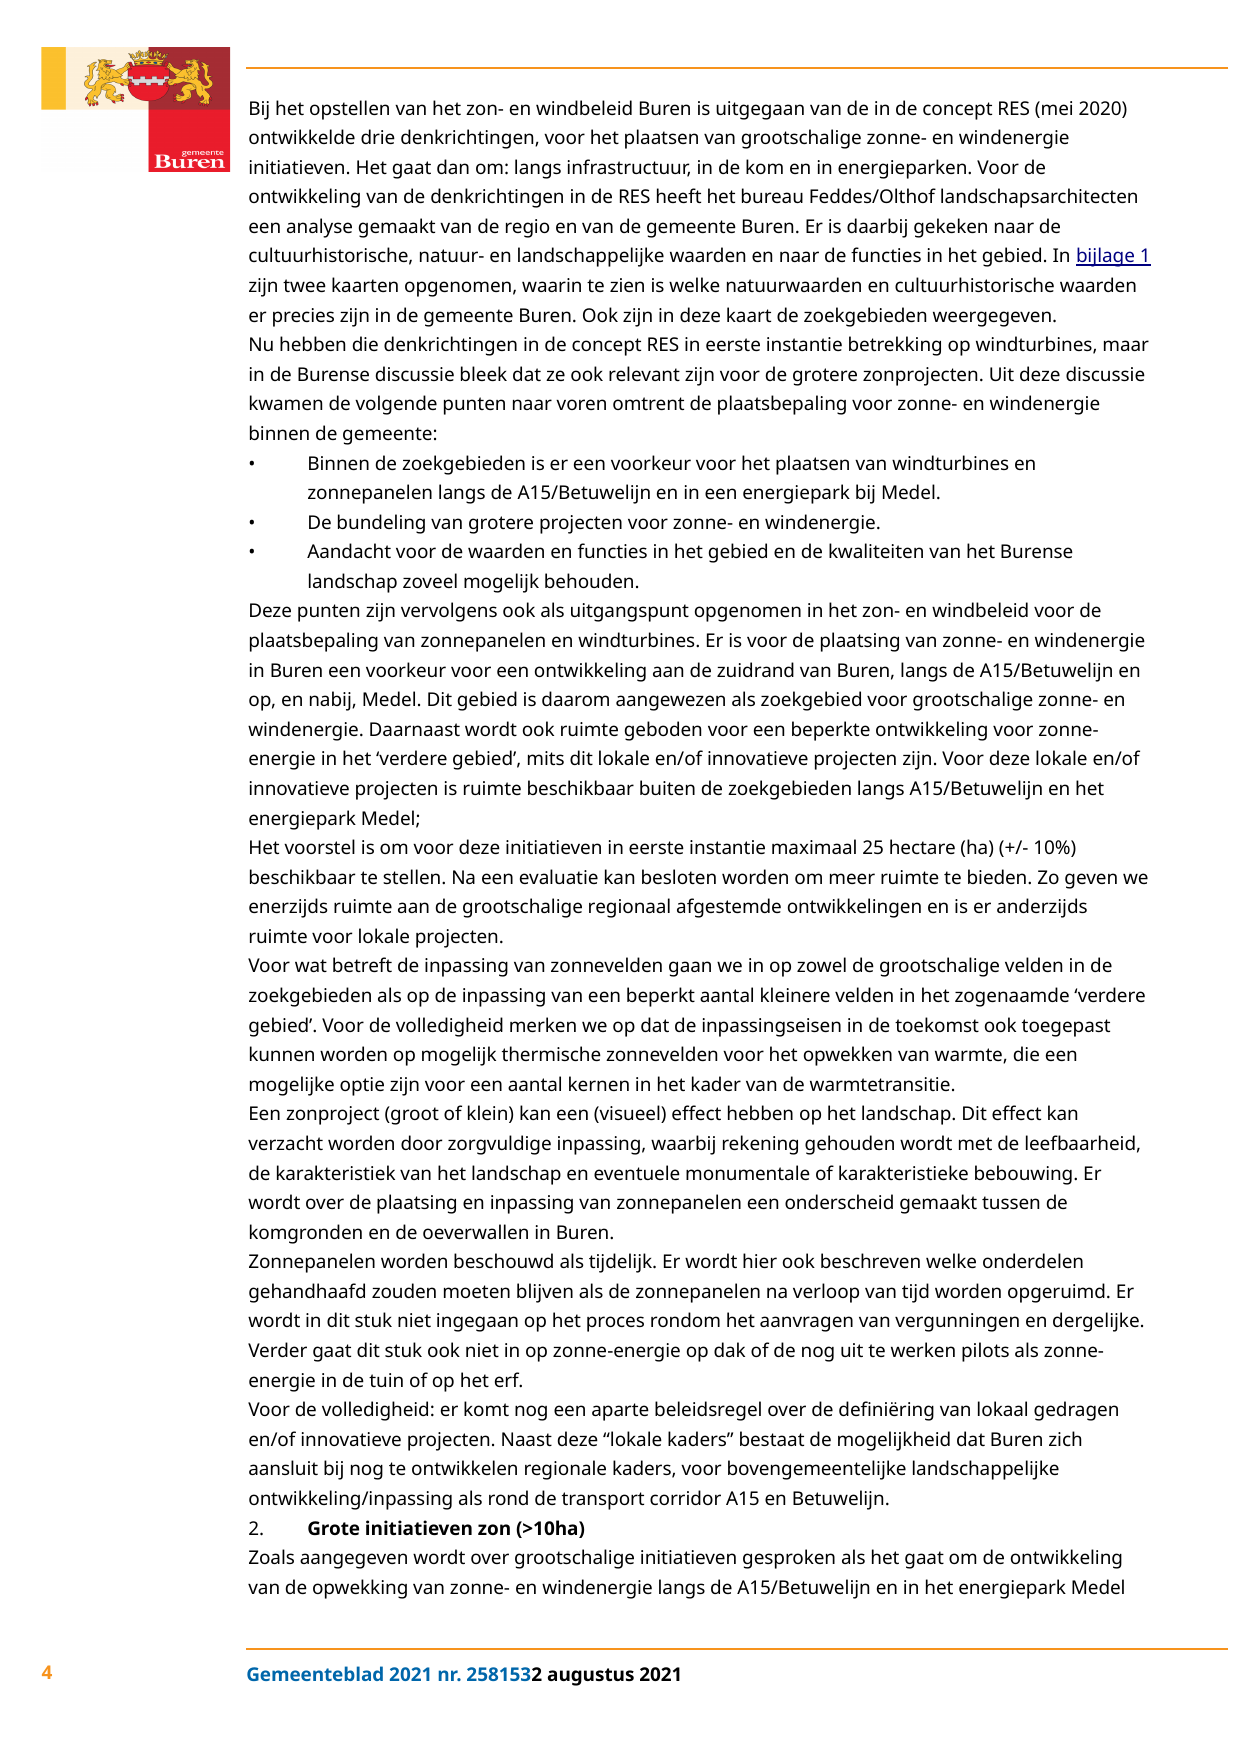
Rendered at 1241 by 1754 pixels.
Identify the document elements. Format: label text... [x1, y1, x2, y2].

text Het voorstel is om voor deze initiatieven in eerste instantie maximaal 25 hectare (ha) (+/- 10%) beschikbaar te stellen. Na een evaluatie kan besloten worden om meer ruimte te bieden. Zo geven we enerzijds ruimte aan de grootschalige regionaal afgestemde ontwikkelingen en is er anderzijds ruimte voor lokale projecten. [248, 834, 1152, 949]
text Deze punten zijn vervolgens ook als uitgangspunt opgenomen in het zon- en windbeleid voor de plaatsbepaling van zonnepanelen en windturbines. Er is voor de plaatsing van zonne- en windenergie in Buren een voorkeur voor een ontwikkeling aan de zuidrand van Buren, langs de A15/Betuwelijn en op, en nabij, Medel. Dit gebied is daarom aangewezen als zoekgebied voor grootschalige zonne- en windenergie. Daarnaast wordt ook ruimte geboden voor een beperkte ontwikkeling voor zonne-energie in het ‘verdere gebied’, mits dit lokale en/of innovatieve projecten zijn. Voor deze lokale en/of innovatieve projecten is ruimte beschikbaar buiten de zoekgebieden langs A15/Betuwelijn en het energiepark Medel; [248, 598, 1152, 831]
text Zoals aangegeven wordt over grootschalige initiatieven gesproken als het gaat om de ontwikkeling van de opwekking van zonne- en windenergie langs de A15/Betuwelijn en in het energiepark Medel [248, 1544, 1152, 1600]
text Voor de volledigheid: er komt nog een aparte beleidsregel over de definiëring van lokaal gedragen en/of innovatieve projecten. Naast deze “lokale kaders” bestaat de mogelijkheid dat Buren zich aansluit bij nog te ontwikkelen regionale kaders, voor bovengemeentelijke landschappelijke ontwikkeling/inpassing als rond de transport corridor A15 en Betuwelijn. [248, 1396, 1152, 1511]
picture [41, 47, 231, 172]
text Zonnepanelen worden beschouwd als tijdelijk. Er wordt hier ook beschreven welke onderdelen gehandhaafd zouden moeten blijven als de zonnepanelen na verloop van tijd worden opgeruimd. Er wordt in dit stuk niet ingegaan op het proces rondom het aanvragen van vergunningen en dergelijke. Verder gaat dit stuk ook niet in op zonne-energie op dak of de nog uit te werken pilots als zonne-energie in de tuin of op het erf. [248, 1248, 1152, 1393]
list Binnen de zoekgebieden is er een voorkeur voor het plaatsen van windturbines en zonnepanelen langs de A15/Betuwelijn en in een energiepark bij Medel. [248, 450, 1152, 505]
text Voor wat betreft de inpassing van zonnevelden gaan we in op zowel de grootschalige velden in de zoekgebieden als op de inpassing van een beperkt aantal kleinere velden in het zogenaamde ‘verdere gebied’. Voor de volledigheid merken we op dat de inpassingseisen in de toekomst ook toegepast kunnen worden op mogelijk thermische zonnevelden voor het opwekken van warmte, die een mogelijke optie zijn voor een aantal kernen in het kader van de warmtetransitie. [248, 953, 1152, 1097]
list Grote initiatieven zon (>10ha) [248, 1515, 1152, 1541]
text Nu hebben die denkrichtingen in de concept RES in eerste instantie betrekking op windturbines, maar in de Burense discussie bleek dat ze ook relevant zijn voor de grotere zonprojecten. Uit deze discussie kwamen de volgende punten naar voren omtrent de plaatsbepaling voor zonne- en windenergie binnen de gemeente: [248, 331, 1152, 446]
list De bundeling van grotere projecten voor zonne- en windenergie. [248, 509, 1152, 535]
text Een zonproject (groot of klein) kan een (visueel) effect hebben op het landschap. Dit effect kan verzacht worden door zorgvuldige inpassing, waarbij rekening gehouden wordt met de leefbaarheid, de karakteristiek van het landschap en eventuele monumentale of karakteristieke bebouwing. Er wordt over de plaatsing en inpassing van zonnepanelen een onderscheid gemaakt tussen de komgronden en de oeverwallen in Buren. [248, 1101, 1152, 1245]
list Aandacht voor de waarden en functies in het gebied en de kwaliteiten van het Burense landschap zoveel mogelijk behouden. [248, 538, 1152, 594]
text Bij het opstellen van het zon- en windbeleid Buren is uitgegaan van de in de concept RES (mei 2020) ontwikkelde drie denkrichtingen, voor het plaatsen van grootschalige zonne- en windenergie initiatieven. Het gaat dan om: langs infrastructuur, in de kom en in energieparken. Voor de ontwikkeling van de denkrichtingen in de RES heeft het bureau Feddes/Olthof landschapsarchitecten een analyse gemaakt van de regio en van de gemeente Buren. Er is daarbij gekeken naar de cultuurhistorische, natuur- en landschappelijke waarden en naar de functies in het gebied. In bijlage 1 zijn twee kaarten opgenomen, waarin te zien is welke natuurwaarden en cultuurhistorische waarden er precies zijn in de gemeente Buren. Ook zijn in deze kaart de zoekgebieden weergegeven. [248, 95, 1152, 328]
